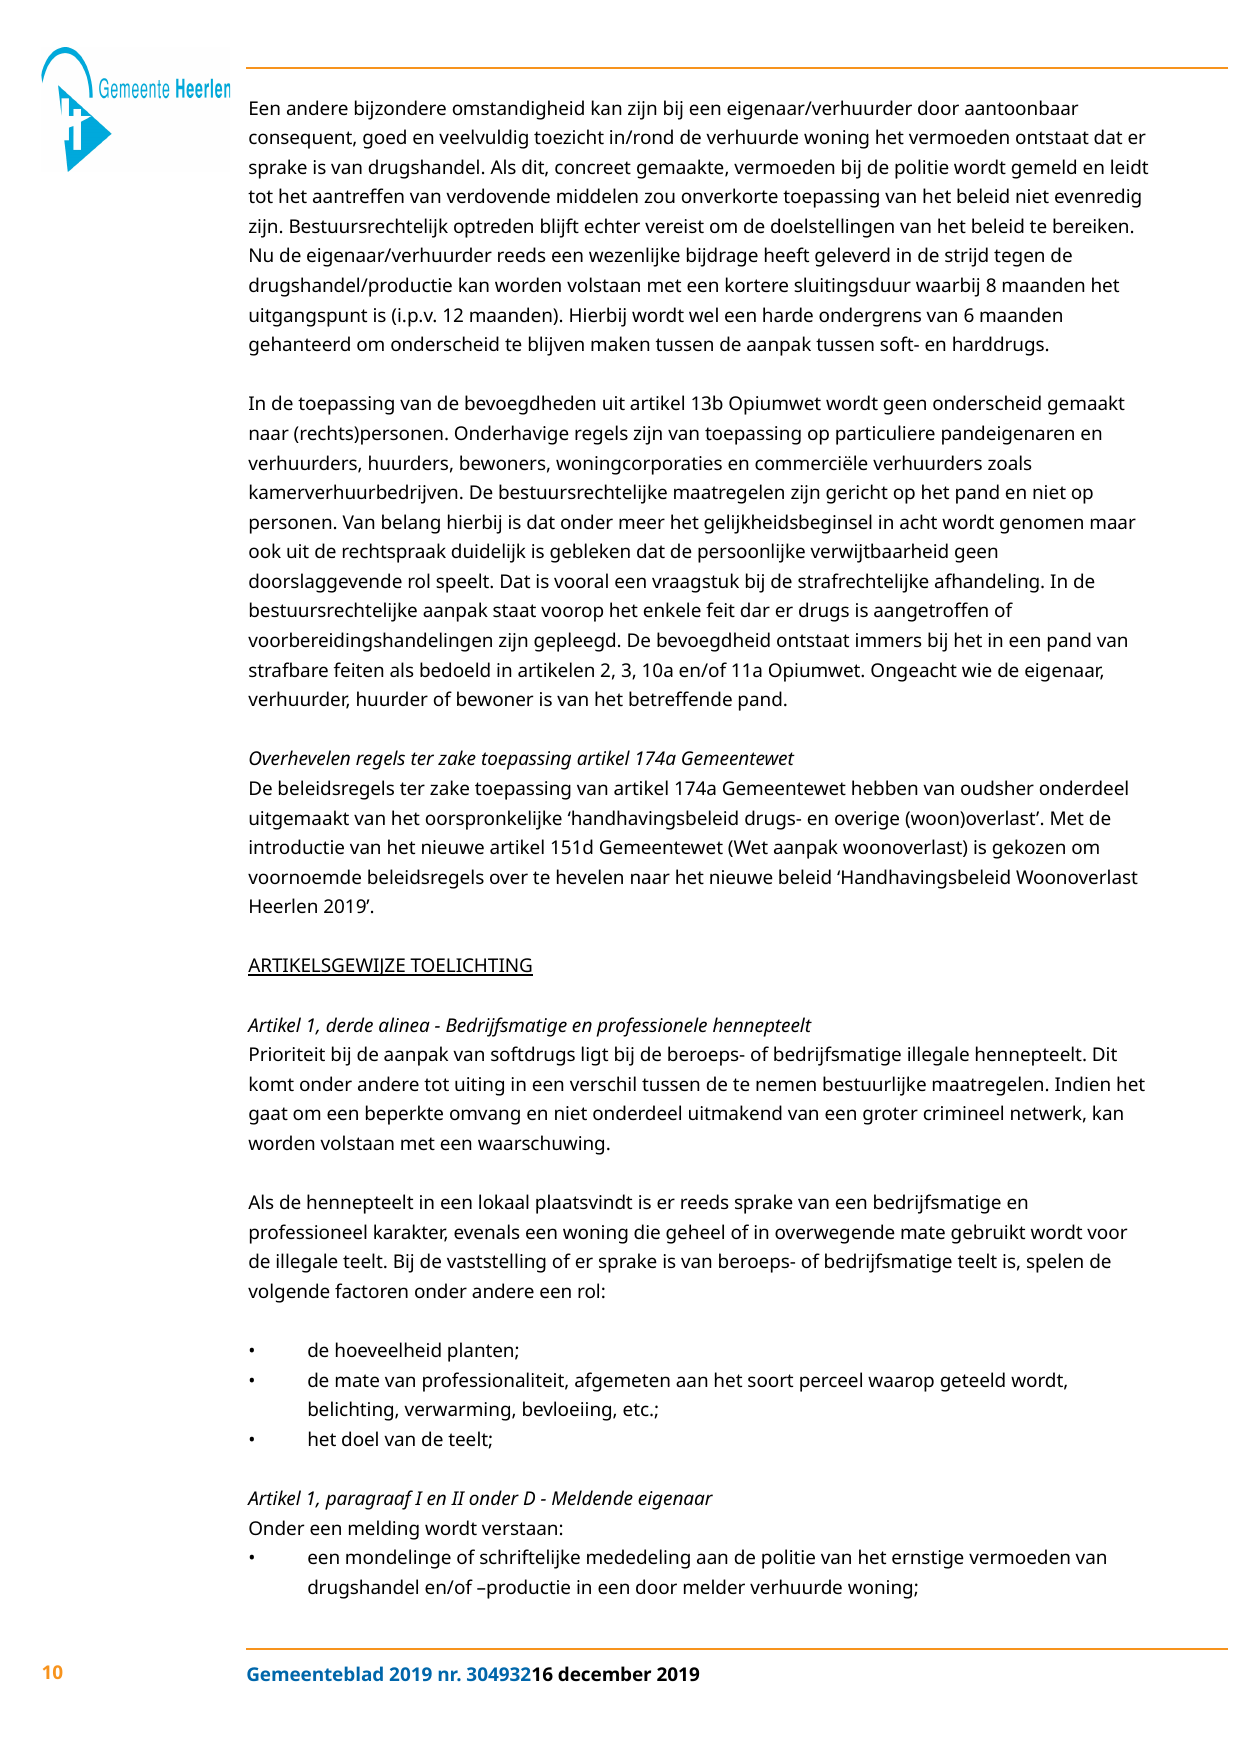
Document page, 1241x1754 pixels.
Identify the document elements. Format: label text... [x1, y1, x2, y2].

text Een andere bijzondere omstandigheid kan zijn bij een eigenaar/verhuurder door aantoonbaar consequent, goed en veelvuldig toezicht in/rond de verhuurde woning het vermoeden ontstaat dat er sprake is van drugshandel. Als dit, concreet gemaakte, vermoeden bij de politie wordt gemeld en leidt tot het aantreffen van verdovende middelen zou onverkorte toepassing van het beleid niet evenredig zijn. Bestuursrechtelijk optreden blijft echter vereist om de doelstellingen van het beleid te bereiken. Nu de eigenaar/verhuurder reeds een wezenlijke bijdrage heeft geleverd in de strijd tegen de drugshandel/productie kan worden volstaan met een kortere sluitingsduur waarbij 8 maanden het uitgangspunt is (i.p.v. 12 maanden). Hierbij wordt wel een harde ondergrens van 6 maanden gehanteerd om onderscheid te blijven maken tussen de aanpak tussen soft- en harddrugs. [248, 95, 1152, 357]
text Prioriteit bij de aanpak van softdrugs ligt bij de beroeps- of bedrijfsmatige illegale hennepteelt. Dit komt onder andere tot uiting in een verschil tussen de te nemen bestuurlijke maatregelen. Indien het gaat om een beperkte omvang en niet onderdeel uitmakend van een groter crimineel netwerk, kan worden volstaan met een waarschuwing. [248, 1041, 1152, 1156]
picture [41, 47, 59, 70]
list de mate van professionaliteit, afgemeten aan het soort perceel waarop geteeld wordt, belichting, verwarming, bevloeiing, etc.; [248, 1367, 1152, 1422]
list de hoeveelheid planten; [248, 1337, 1152, 1363]
text ARTIKELSGEWIJZE TOELICHTING [248, 953, 1152, 978]
text De beleidsregels ter zake toepassing van artikel 174a Gemeentewet hebben van oudsher onderdeel uitgemaakt van het oorspronkelijke ‘handhavingsbeleid drugs- en overige (woon)overlast’. Met de introductie van het nieuwe artikel 151d Gemeentewet (Wet aanpak woonoverlast) is gekozen om voornoemde beleidsregels over te hevelen naar het nieuwe beleid ‘Handhavingsbeleid Woonoverlast Heerlen 2019’. [248, 775, 1152, 919]
list het doel van de teelt; [248, 1426, 1152, 1452]
text Onder een melding wordt verstaan: [248, 1515, 1152, 1541]
list een mondelinge of schriftelijke mededeling aan de politie van het ernstige vermoeden van drugshandel en/of –productie in een door melder verhuurde woning; [248, 1544, 1152, 1600]
text Als de hennepteelt in een lokaal plaatsvindt is er reeds sprake van een bedrijfsmatige en professioneel karakter, evenals een woning die geheel of in overwegende mate gebruikt wordt voor de illegale teelt. Bij de vaststelling of er sprake is van beroeps- of bedrijfsmatige teelt is, spelen de volgende factoren onder andere een rol: [248, 1189, 1152, 1304]
text Artikel 1, derde alinea - Bedrijfsmatige en professionele hennepteelt [248, 1012, 1152, 1038]
text Overhevelen regels ter zake toepassing artikel 174a Gemeentewet [248, 746, 1152, 771]
picture [41, 47, 231, 172]
text In de toepassing van de bevoegdheden uit artikel 13b Opiumwet wordt geen onderscheid gemaakt naar (rechts)personen. Onderhavige regels zijn van toepassing op particuliere pandeigenaren en verhuurders, huurders, bewoners, woningcorporaties en commerciële verhuurders zoals kamerverhuurbedrijven. De bestuursrechtelijke maatregelen zijn gericht op het pand en niet op personen. Van belang hierbij is dat onder meer het gelijkheidsbeginsel in acht wordt genomen maar ook uit de rechtspraak duidelijk is gebleken dat de persoonlijke verwijtbaarheid geen doorslaggevende rol speelt. Dat is vooral een vraagstuk bij de strafrechtelijke afhandeling. In de bestuursrechtelijke aanpak staat voorop het enkele feit dar er drugs is aangetroffen of voorbereidingshandelingen zijn gepleegd. De bevoegdheid ontstaat immers bij het in een pand van strafbare feiten als bedoeld in artikelen 2, 3, 10a en/of 11a Opiumwet. Ongeacht wie de eigenaar, verhuurder, huurder of bewoner is van het betreffende pand. [248, 391, 1152, 712]
text Artikel 1, paragraaf I en II onder D - Meldende eigenaar [248, 1485, 1152, 1511]
